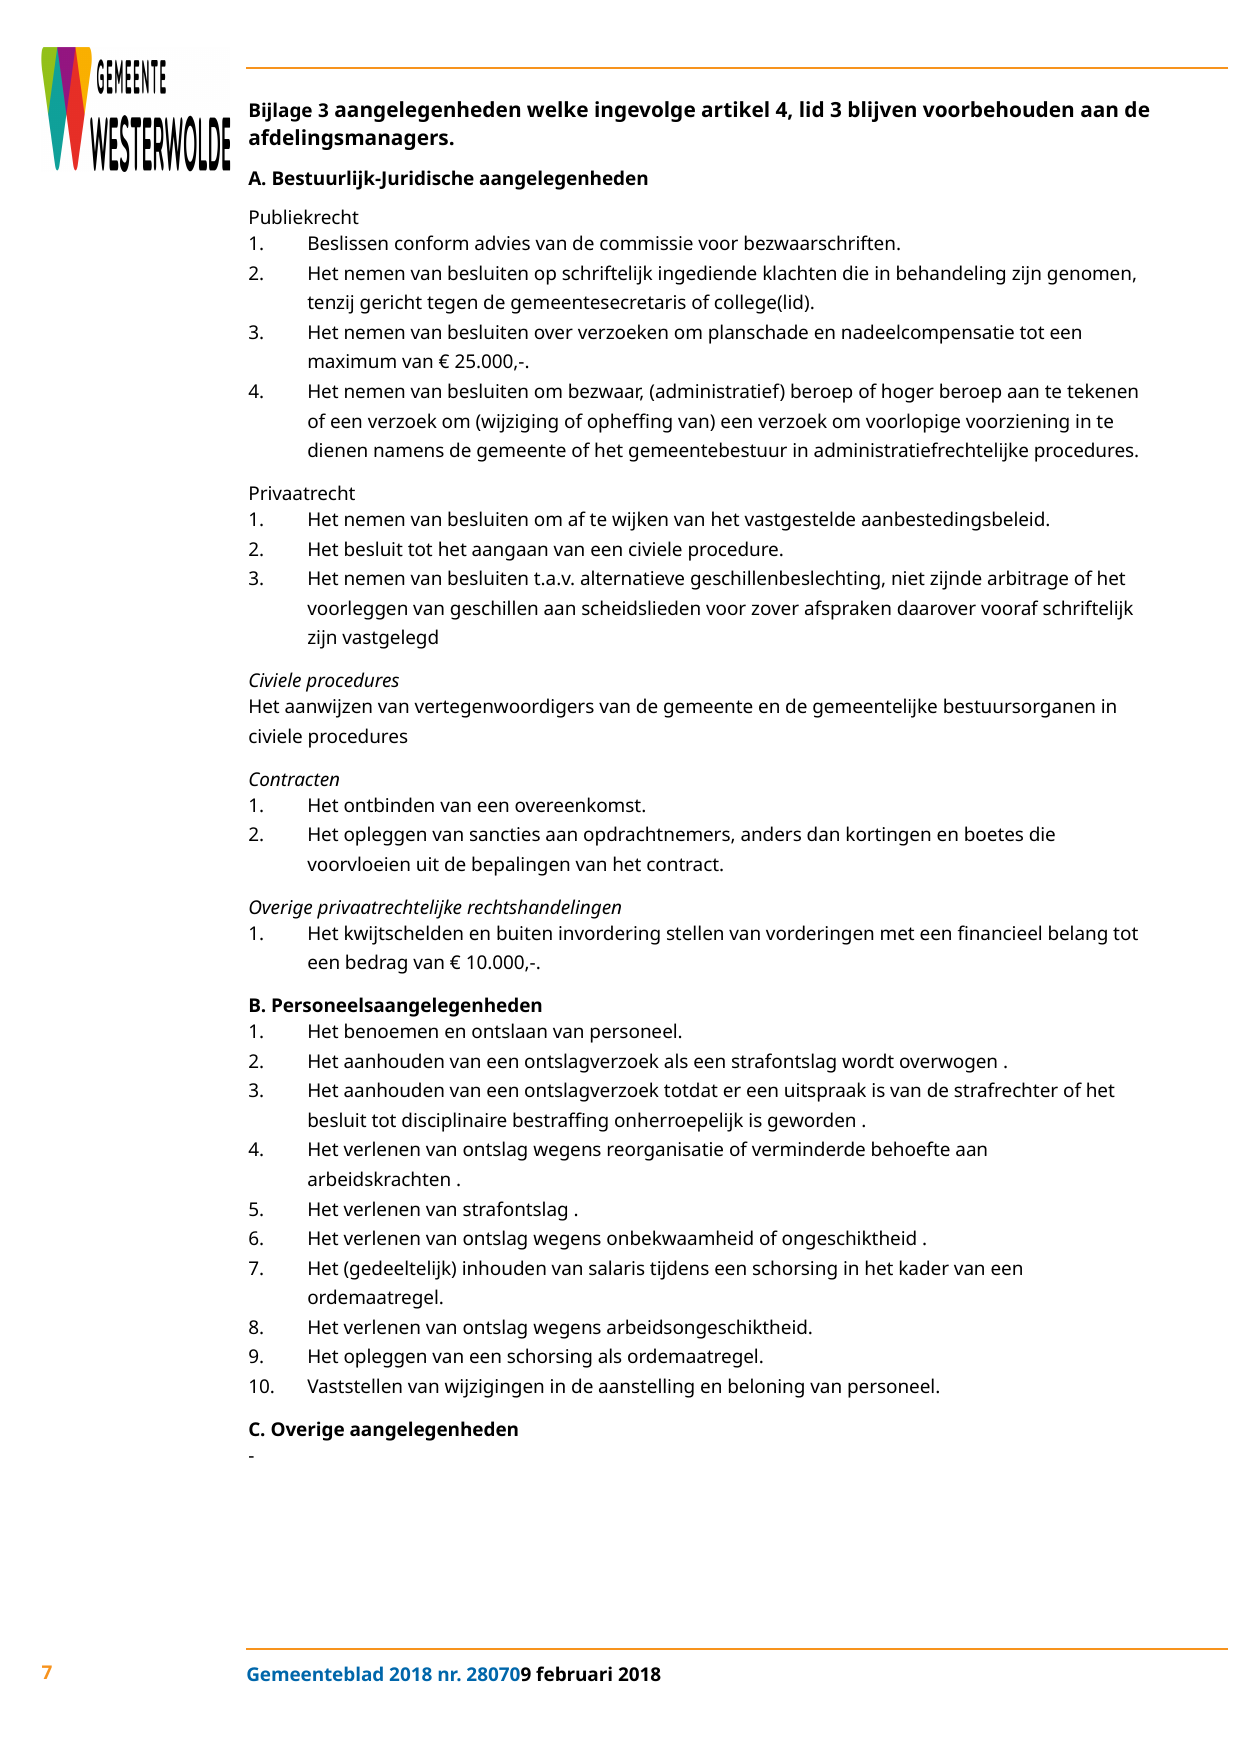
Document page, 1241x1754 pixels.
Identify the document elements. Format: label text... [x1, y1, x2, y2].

list Het besluit tot het aangaan van een civiele procedure. [248, 536, 1152, 562]
text Publiekrecht [248, 204, 1152, 230]
list Het benoemen en ontslaan van personeel. [248, 1018, 1152, 1044]
text B. Personeelsaangelegenheden [248, 993, 1152, 1018]
text C. Overige aangelegenheden [248, 1416, 1152, 1442]
list Het ontbinden van een overeenkomst. [248, 792, 1152, 818]
list Het verlenen van ontslag wegens onbekwaamheid of ongeschiktheid . [248, 1225, 1152, 1251]
list Het opleggen van een schorsing als ordemaatregel. [248, 1344, 1152, 1369]
text Het aanwijzen van vertegenwoordigers van de gemeente en de gemeentelijke bestuursorganen in civiele procedures [248, 693, 1152, 749]
list Het kwijtschelden en buiten invordering stellen van vorderingen met een financieel belang tot een bedrag van € 10.000,-. [248, 920, 1152, 975]
text Civiele procedures [248, 668, 1152, 693]
list Het nemen van besluiten over verzoeken om planschade en nadeelcompensatie tot een maximum van € 25.000,-. [248, 319, 1152, 374]
list Het nemen van besluiten om af te wijken van het vastgestelde aanbestedingsbeleid. [248, 506, 1152, 532]
list Het (gedeeltelijk) inhouden van salaris tijdens een schorsing in het kader van een ordemaatregel. [248, 1255, 1152, 1310]
list Het nemen van besluiten om bezwaar, (administratief) beroep of hoger beroep aan te tekenen of een verzoek om (wijziging of opheffing van) een verzoek om voorlopige voorziening in te dienen namens de gemeente of het gemeentebestuur in administratiefrechtelijke procedures. [248, 378, 1152, 463]
text A. Bestuurlijk-Juridische aangelegenheden [248, 165, 1152, 191]
list Het aanhouden van een ontslagverzoek totdat er een uitspraak is van de strafrechter of het besluit tot disciplinaire bestraffing onherroepelijk is geworden . [248, 1077, 1152, 1133]
text Contracten [248, 766, 1152, 792]
text Overige privaatrechtelijke rechtshandelingen [248, 894, 1152, 920]
list Het nemen van besluiten op schriftelijk ingediende klachten die in behandeling zijn genomen, tenzij gericht tegen de gemeentesecretaris of college(lid). [248, 260, 1152, 315]
list arbeidskrachten . [248, 1166, 1152, 1192]
picture [41, 47, 231, 172]
list Het verlenen van ontslag wegens reorganisatie of verminderde behoefte aan [248, 1137, 1152, 1162]
text - [248, 1442, 1152, 1468]
text Bijlage 3 aangelegenheden welke ingevolge artikel 4, lid 3 blijven voorbehouden aan de afdelingsmanagers. [248, 95, 1152, 152]
list Het verlenen van strafontslag . [248, 1196, 1152, 1222]
list Het nemen van besluiten t.a.v. alternatieve geschillenbeslechting, niet zijnde arbitrage of het voorleggen van geschillen aan scheidslieden voor zover afspraken daarover vooraf schriftelijk zijn vastgelegd [248, 565, 1152, 650]
list Het verlenen van ontslag wegens arbeidsongeschiktheid. [248, 1314, 1152, 1340]
list Het aanhouden van een ontslagverzoek als een strafontslag wordt overwogen . [248, 1048, 1152, 1074]
list Het opleggen van sancties aan opdrachtnemers, anders dan kortingen en boetes die voorvloeien uit de bepalingen van het contract. [248, 821, 1152, 877]
list Vaststellen van wijzigingen in de aanstelling en beloning van personeel. [248, 1373, 1152, 1399]
text Privaatrecht [248, 481, 1152, 506]
list Beslissen conform advies van de commissie voor bezwaarschriften. [248, 230, 1152, 256]
